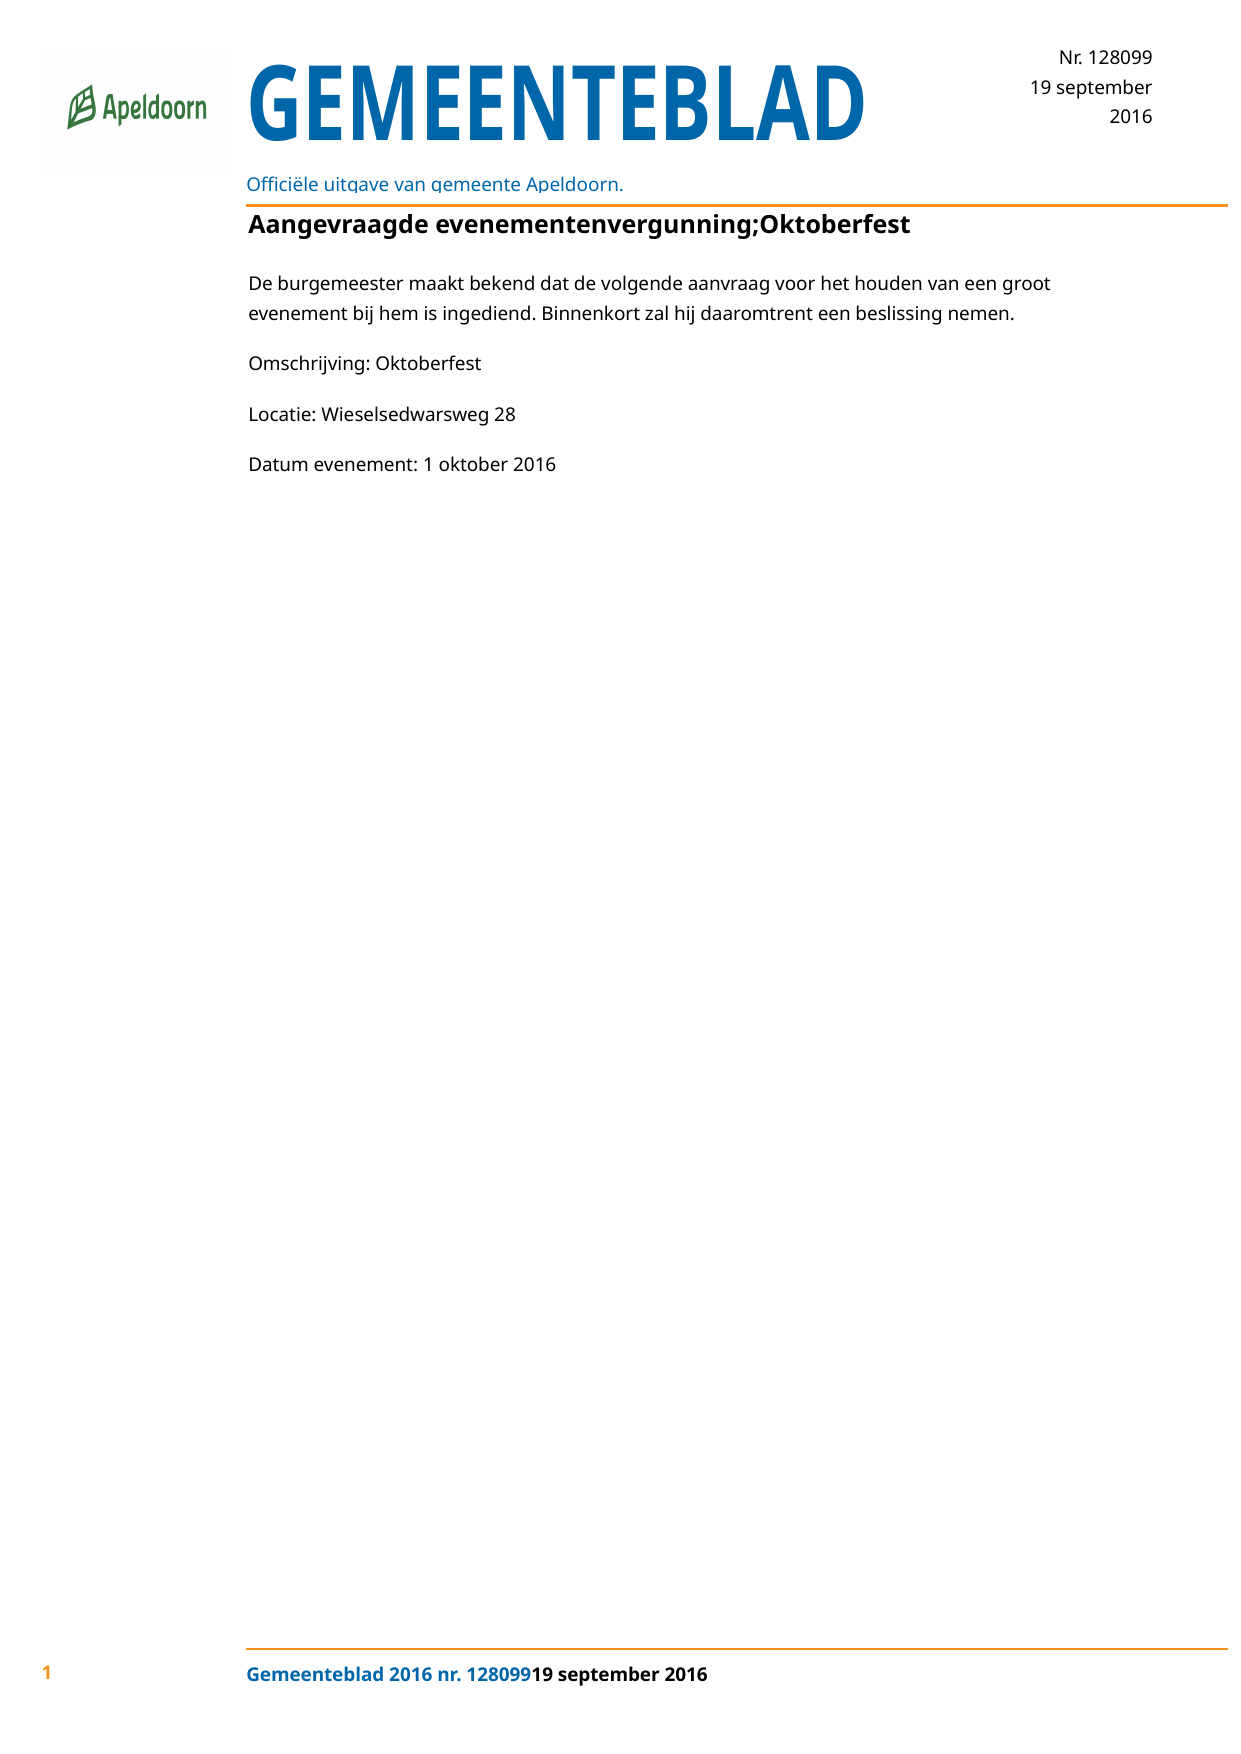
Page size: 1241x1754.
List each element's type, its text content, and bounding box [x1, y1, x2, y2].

text Omschrijving: Oktoberfest [248, 350, 1152, 376]
picture [41, 47, 231, 172]
text Aangevraagde evenementenvergunning;Oktoberfest [248, 207, 1152, 241]
text De burgemeester maakt bekend dat de volgende aanvraag voor het houden van een groot evenement bij hem is ingediend. Binnenkort zal hij daaromtrent een beslissing nemen. [248, 270, 1152, 326]
text Locatie: Wieselsedwarsweg 28 [248, 401, 1152, 426]
text Datum evenement: 1 oktober 2016 [248, 451, 1152, 477]
